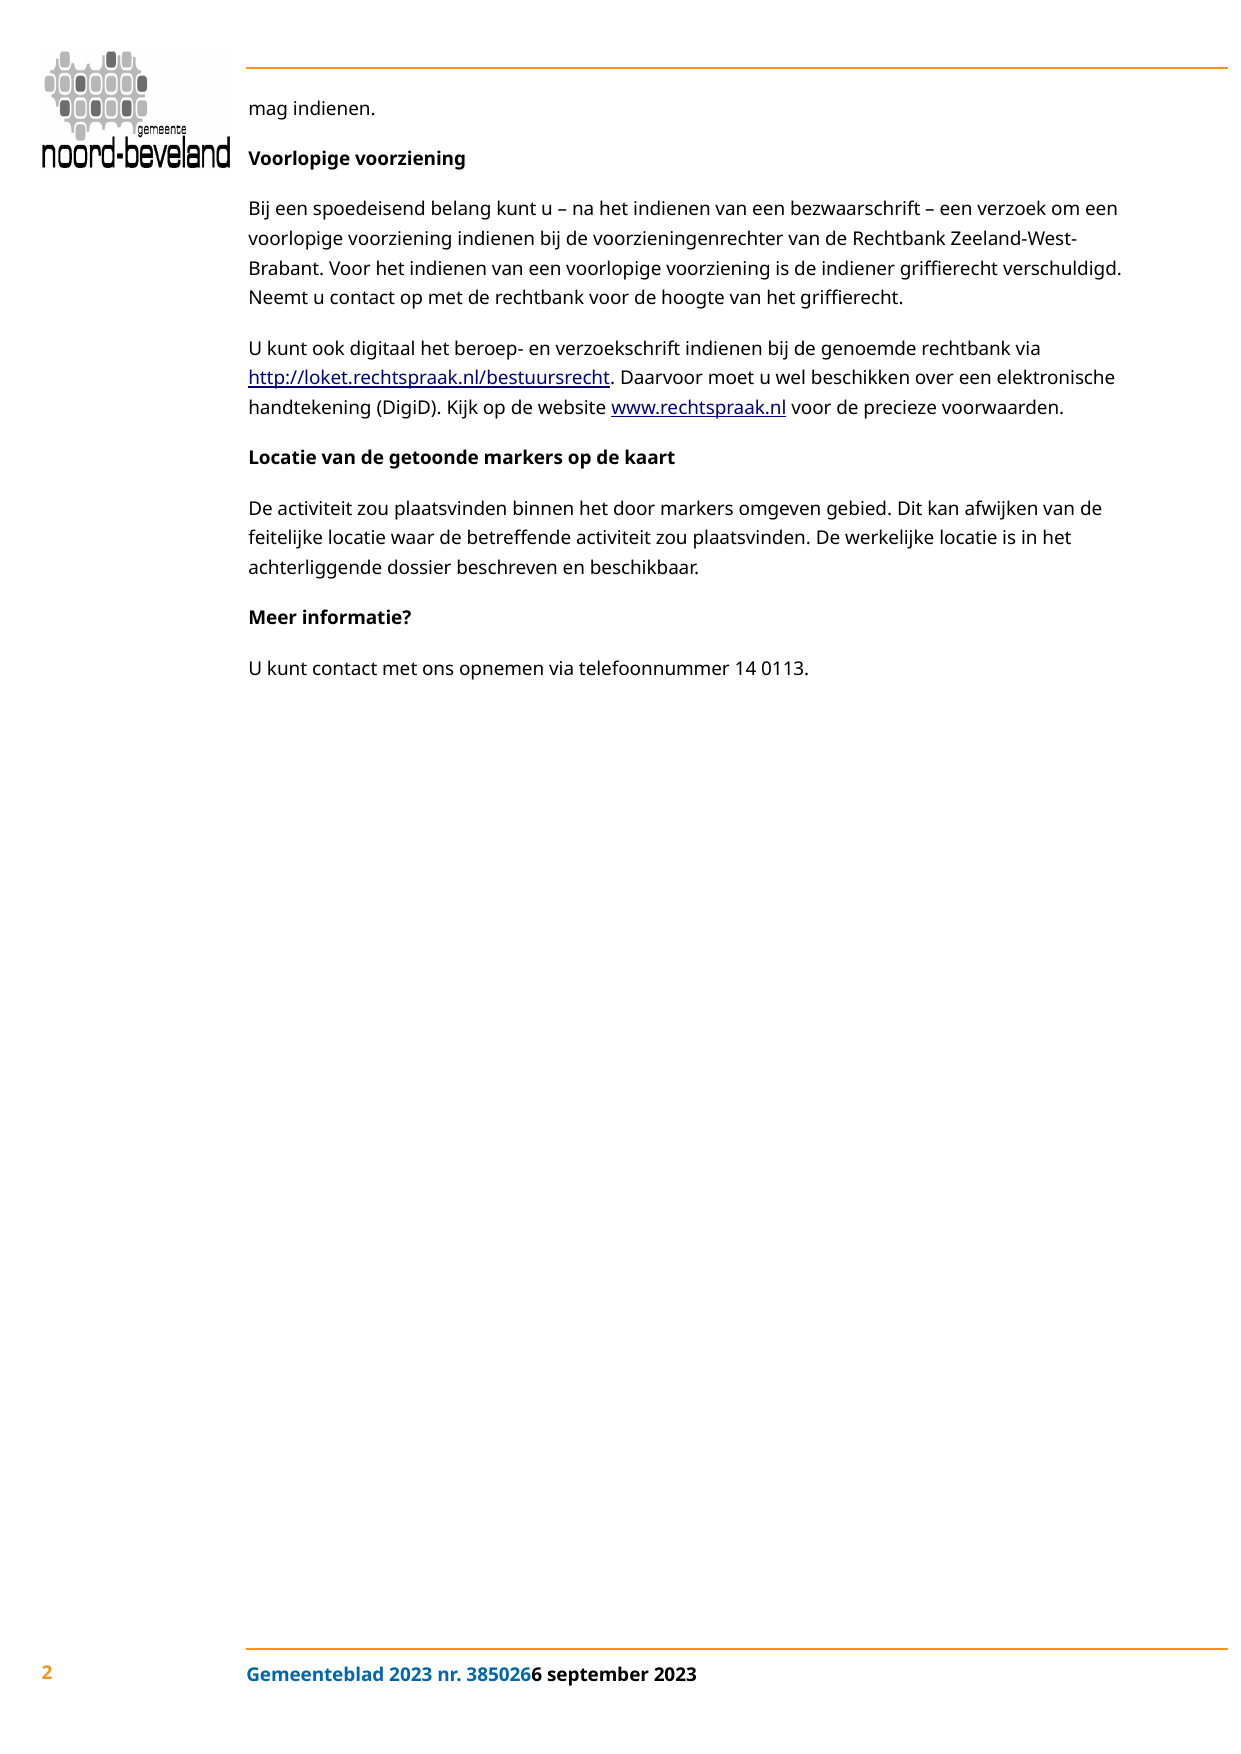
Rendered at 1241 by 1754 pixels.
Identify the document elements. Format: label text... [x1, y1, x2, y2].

text U kunt contact met ons opnemen via telefoonnummer 14 0113. [248, 655, 1152, 681]
text Meer informatie? [248, 604, 1152, 630]
text De activiteit zou plaatsvinden binnen het door markers omgeven gebied. Dit kan afwijken van de feitelijke locatie waar de betreffende activiteit zou plaatsvinden. De werkelijke locatie is in het achterliggende dossier beschreven en beschikbaar. [248, 495, 1152, 580]
text Voorlopige voorziening [248, 145, 1152, 171]
picture [41, 47, 231, 172]
text U kunt ook digitaal het beroep- en verzoekschrift indienen bij de genoemde rechtbank via http://loket.rechtspraak.nl/bestuursrecht. Daarvoor moet u wel beschikken over een elektronische handtekening (DigiD). Kijk op de website www.rechtspraak.nl voor de precieze voorwaarden. [248, 335, 1152, 420]
text Bij een spoedeisend belang kunt u – na het indienen van een bezwaarschrift – een verzoek om een voorlopige voorziening indienen bij de voorzieningenrechter van de Rechtbank Zeeland-West-Brabant. Voor het indienen van een voorlopige voorziening is de indiener griffierecht verschuldigd. Neemt u contact op met de rechtbank voor de hoogte van het griffierecht. [248, 196, 1152, 310]
text mag indienen. [248, 95, 1152, 121]
text Locatie van de getoonde markers op de kaart [248, 444, 1152, 470]
